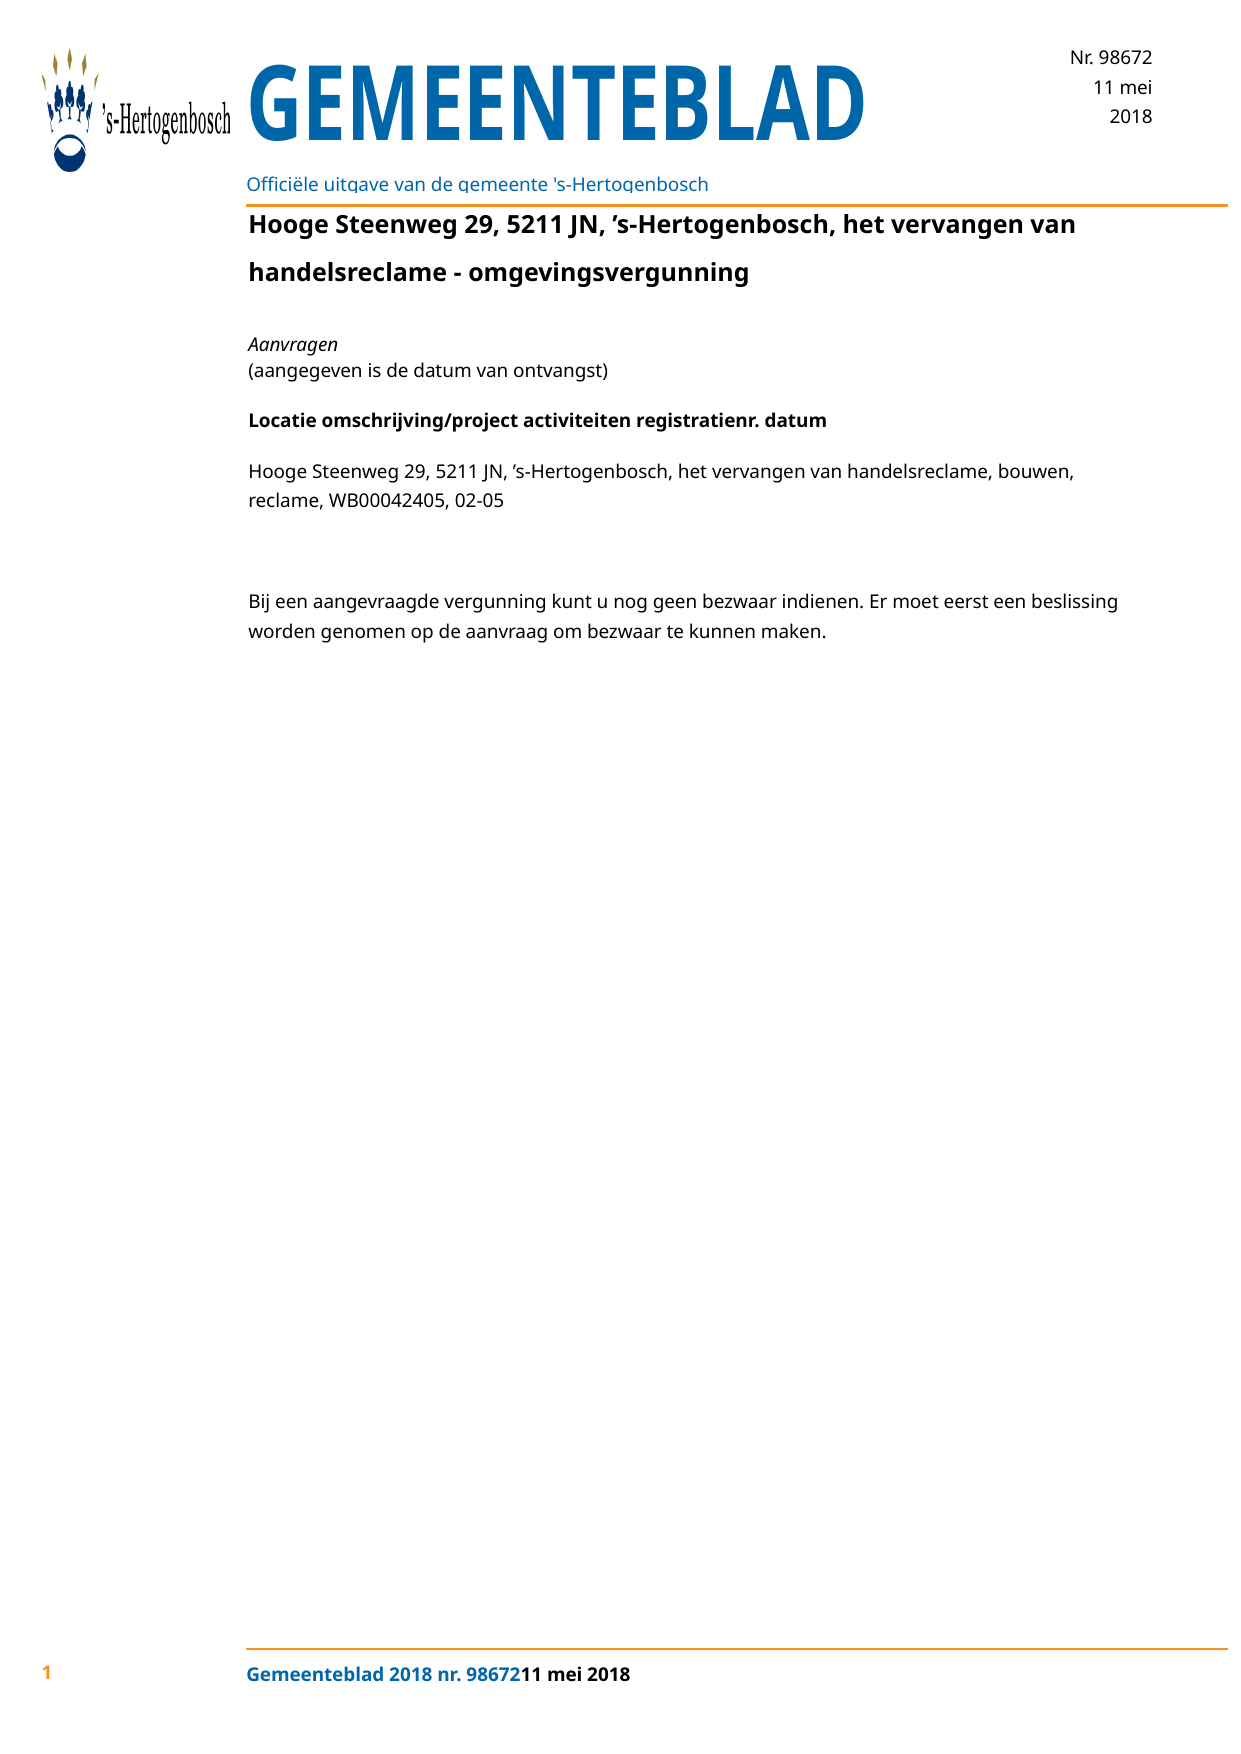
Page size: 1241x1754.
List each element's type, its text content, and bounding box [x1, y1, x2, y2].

text Hooge Steenweg 29, 5211 JN, ’s-Hertogenbosch, het vervangen van handelsreclame - omgevingsvergunning [248, 207, 1152, 288]
text (aangegeven is de datum van ontvangst) [248, 357, 1152, 383]
text Aanvragen [248, 331, 1152, 357]
text Hooge Steenweg 29, 5211 JN, ’s-Hertogenbosch, het vervangen van handelsreclame, bouwen, reclame, WB00042405, 02-05 [248, 458, 1152, 513]
text Locatie omschrijving/project activiteiten registratienr. datum [248, 408, 1152, 433]
text Bij een aangevraagde vergunning kunt u nog geen bezwaar indienen. Er moet eerst een beslissing worden genomen op de aanvraag om bezwaar te kunnen maken. [248, 588, 1152, 644]
picture [41, 47, 231, 172]
